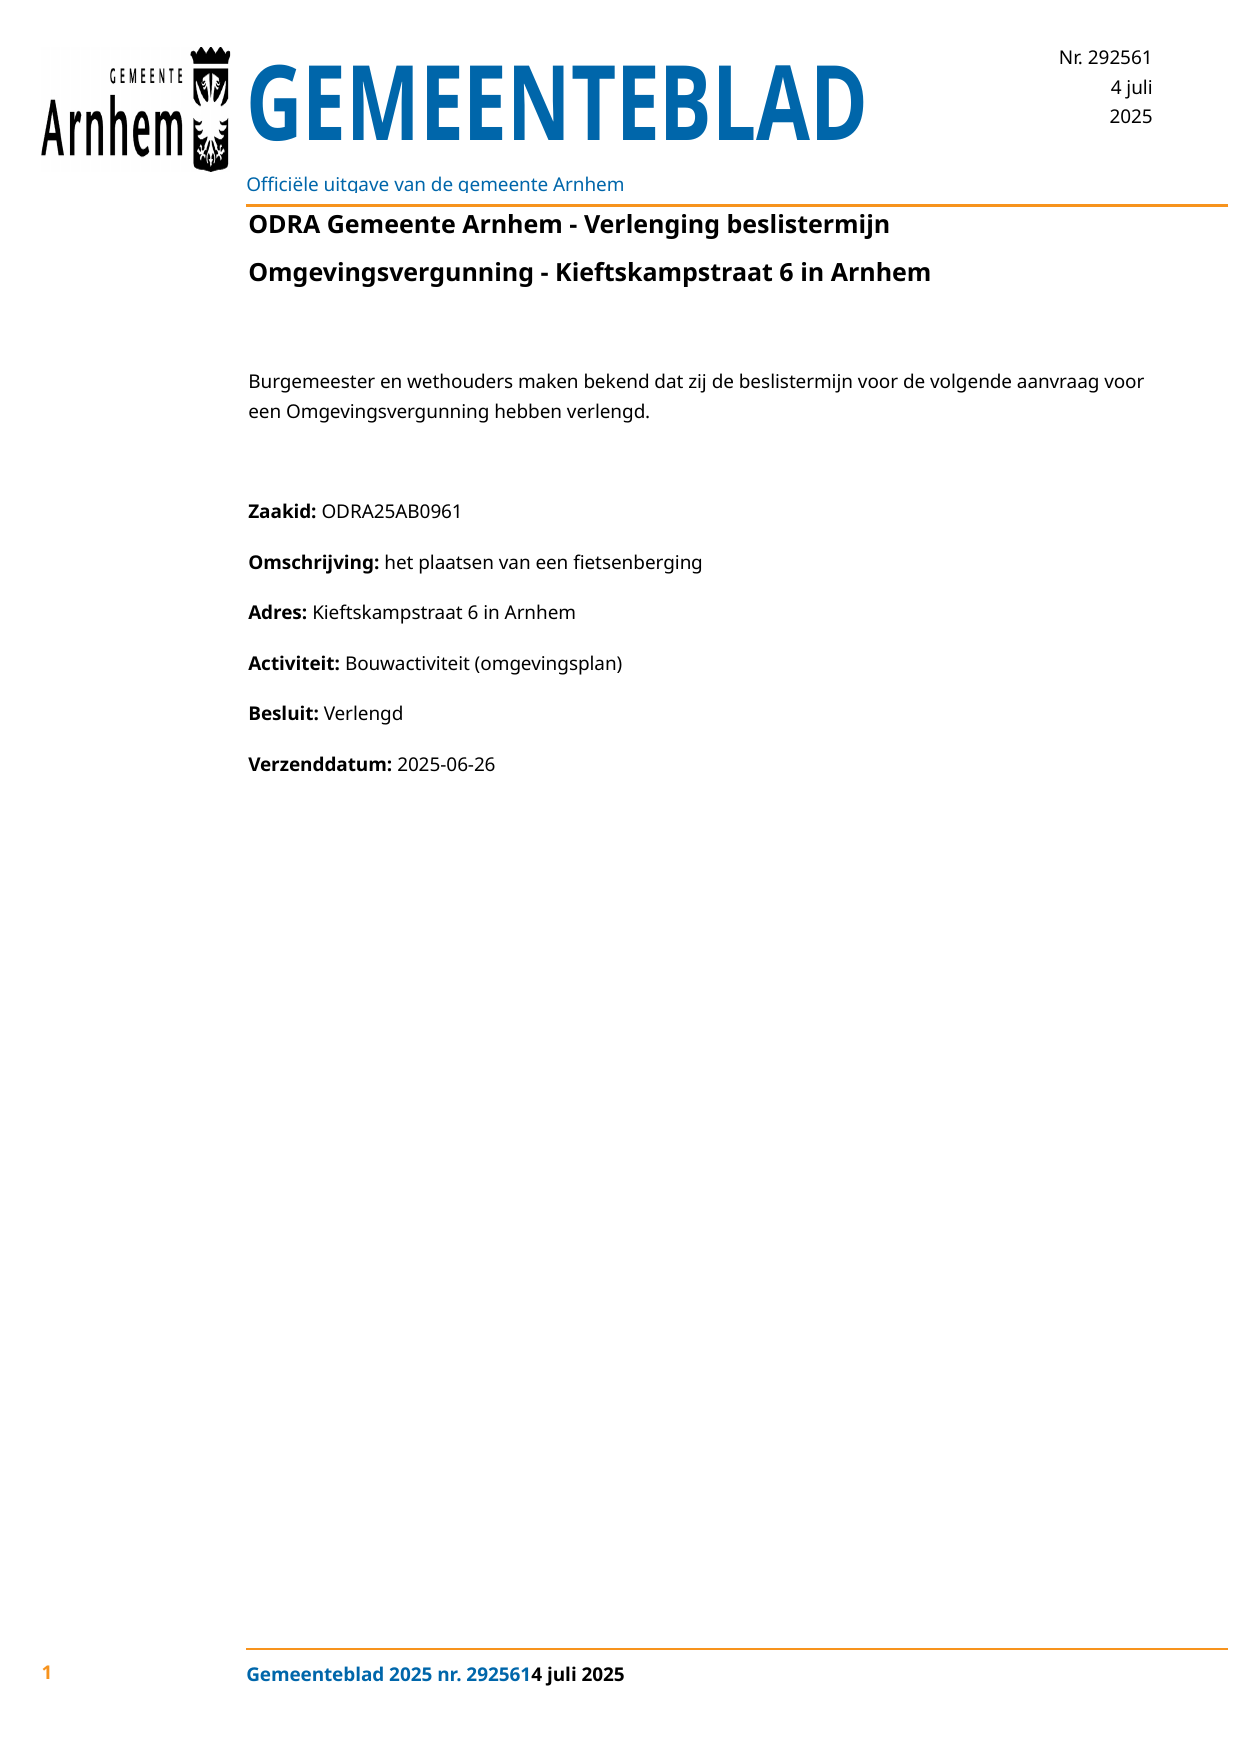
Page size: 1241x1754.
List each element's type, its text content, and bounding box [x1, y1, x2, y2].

text Verzenddatum: 2025-06-26 [248, 751, 1152, 777]
text ODRA Gemeente Arnhem - Verlenging beslistermijn Omgevingsvergunning - Kieftskampstraat 6 in Arnhem [248, 207, 1152, 288]
text Burgemeester en wethouders maken bekend dat zij de beslistermijn voor de volgende aanvraag voor een Omgevingsvergunning hebben verlengd. [248, 368, 1152, 424]
text Omschrijving: het plaatsen van een fietsenberging [248, 549, 1152, 575]
text Besluit: Verlengd [248, 700, 1152, 726]
text Zaakid: ODRA25AB0961 [248, 499, 1152, 524]
text Adres: Kieftskampstraat 6 in Arnhem [248, 599, 1152, 625]
text Activiteit: Bouwactiviteit (omgevingsplan) [248, 650, 1152, 676]
picture [41, 47, 231, 172]
